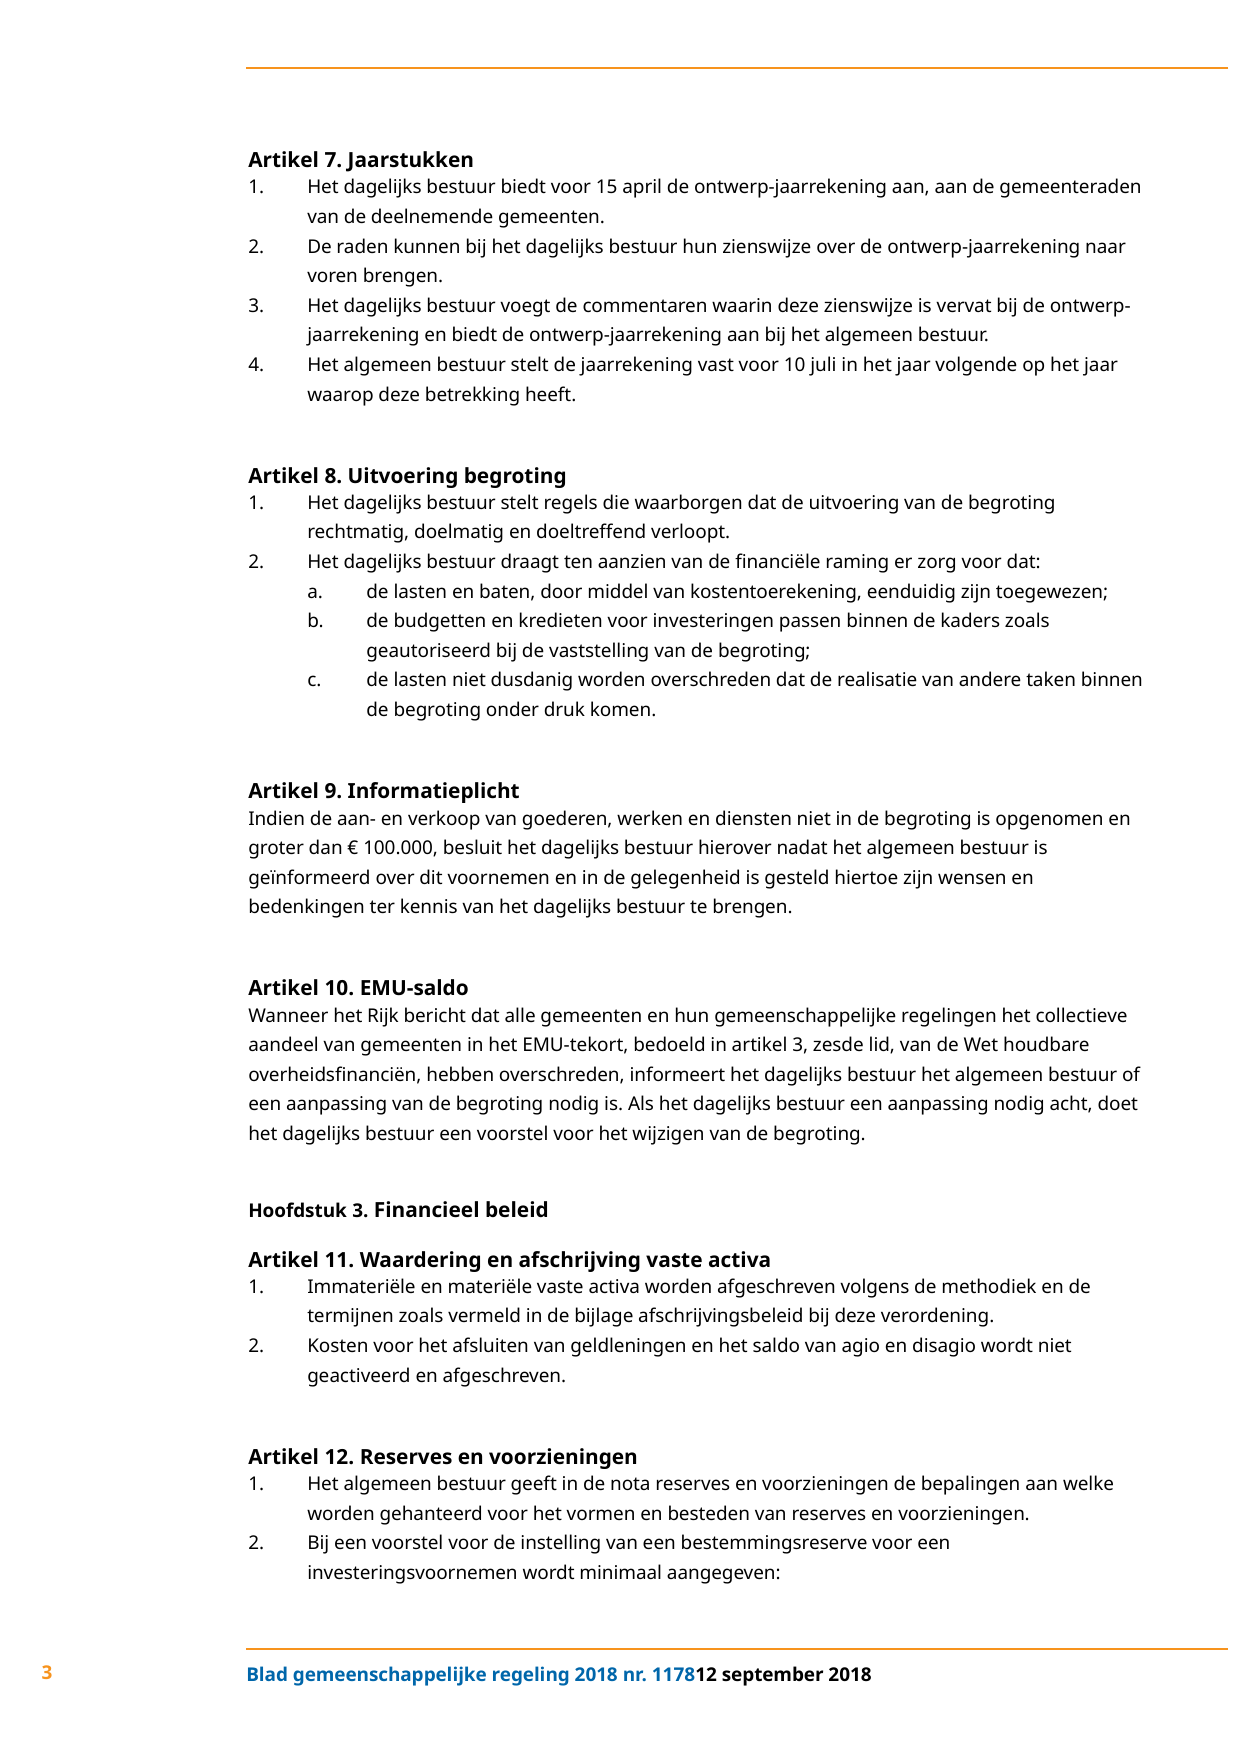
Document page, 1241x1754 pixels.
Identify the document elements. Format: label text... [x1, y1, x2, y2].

list Immateriële en materiële vaste activa worden afgeschreven volgens de methodiek en de termijnen zoals vermeld in de bijlage afschrijvingsbeleid bij deze verordening. [248, 1273, 1152, 1328]
text Artikel 9. Informatieplicht [248, 776, 1152, 805]
text Artikel 7. Jaarstukken [248, 145, 1152, 174]
text Indien de aan- en verkoop van goederen, werken en diensten niet in de begroting is opgenomen en groter dan € 100.000, besluit het dagelijks bestuur hierover nadat het algemeen bestuur is geïnformeerd over dit voornemen en in de gelegenheid is gesteld hiertoe zijn wensen en bedenkingen ter kennis van het dagelijks bestuur te brengen. [248, 805, 1152, 919]
list Het algemeen bestuur geeft in de nota reserves en voorzieningen de bepalingen aan welke worden gehanteerd voor het vormen en besteden van reserves en voorzieningen. [248, 1470, 1152, 1526]
list Kosten voor het afsluiten van geldleningen en het saldo van agio en disagio wordt niet geactiveerd en afgeschreven. [248, 1332, 1152, 1388]
list Het dagelijks bestuur draagt ten aanzien van de financiële raming er zorg voor dat: [248, 548, 1152, 574]
list De raden kunnen bij het dagelijks bestuur hun zienswijze over de ontwerp-jaarrekening naar voren brengen. [248, 233, 1152, 288]
list de budgetten en kredieten voor investeringen passen binnen de kaders zoals geautoriseerd bij de vaststelling van de begroting; [307, 607, 1152, 663]
text Artikel 11. Waardering en afschrijving vaste activa [248, 1245, 1152, 1273]
list Het dagelijks bestuur biedt voor 15 april de ontwerp-jaarrekening aan, aan de gemeenteraden van de deelnemende gemeenten. [248, 174, 1152, 229]
text Wanneer het Rijk bericht dat alle gemeenten en hun gemeenschappelijke regelingen het collectieve aandeel van gemeenten in het EMU-tekort, bedoeld in artikel 3, zesde lid, van de Wet houdbare overheidsfinanciën, hebben overschreden, informeert het dagelijks bestuur het algemeen bestuur of een aanpassing van de begroting nodig is. Als het dagelijks bestuur een aanpassing nodig acht, doet het dagelijks bestuur een voorstel voor het wijzigen van de begroting. [248, 1002, 1152, 1146]
list Het dagelijks bestuur voegt de commentaren waarin deze zienswijze is vervat bij de ontwerp-jaarrekening en biedt de ontwerp-jaarrekening aan bij het algemeen bestuur. [248, 292, 1152, 347]
text Artikel 12. Reserves en voorzieningen [248, 1442, 1152, 1470]
list de lasten niet dusdanig worden overschreden dat de realisatie van andere taken binnen de begroting onder druk komen. [307, 667, 1152, 722]
text Hoofdstuk 3. Financieel beleid [248, 1195, 1152, 1224]
list Het algemeen bestuur stelt de jaarrekening vast voor 10 juli in het jaar volgende op het jaar waarop deze betrekking heeft. [248, 351, 1152, 406]
list Het dagelijks bestuur stelt regels die waarborgen dat de uitvoering van de begroting rechtmatig, doelmatig en doeltreffend verloopt. [248, 489, 1152, 544]
list de lasten en baten, door middel van kostentoerekening, eenduidig zijn toegewezen; [307, 578, 1152, 604]
text Artikel 8. Uitvoering begroting [248, 461, 1152, 489]
text Artikel 10. EMU-saldo [248, 973, 1152, 1002]
picture [41, 47, 231, 172]
list Bij een voorstel voor de instelling van een bestemmingsreserve voor een investeringsvoornemen wordt minimaal aangegeven: [248, 1529, 1152, 1585]
